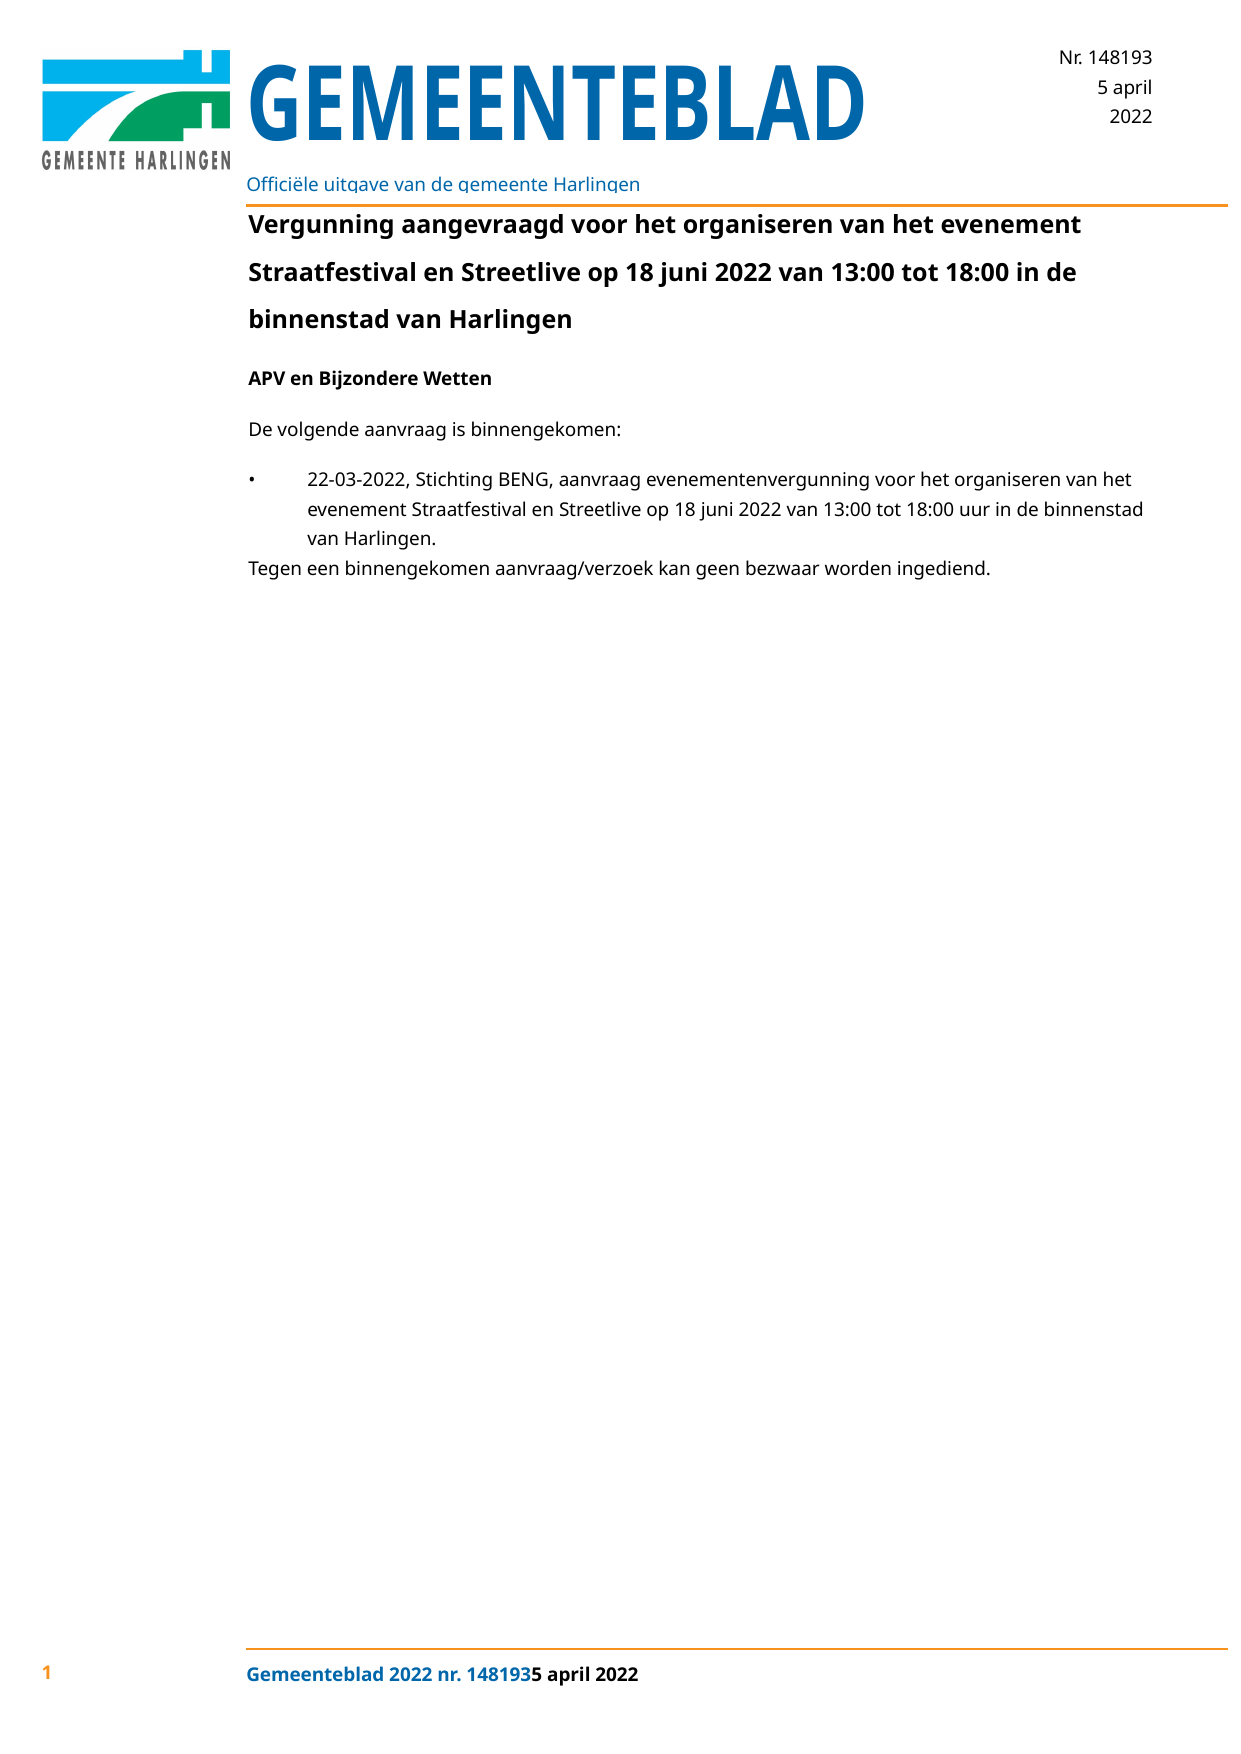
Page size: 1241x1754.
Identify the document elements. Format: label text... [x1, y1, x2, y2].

text Vergunning aangevraagd voor het organiseren van het evenement Straatfestival en Streetlive op 18 juni 2022 van 13:00 tot 18:00 in de binnenstad van Harlingen [248, 207, 1152, 336]
text APV en Bijzondere Wetten [248, 366, 1152, 391]
list 22-03-2022, Stichting BENG, aanvraag evenementenvergunning voor het organiseren van het evenement Straatfestival en Streetlive op 18 juni 2022 van 13:00 tot 18:00 uur in de binnenstad van Harlingen. [248, 466, 1152, 551]
text De volgende aanvraag is binnengekomen: [248, 416, 1152, 442]
text Tegen een binnengekomen aanvraag/verzoek kan geen bezwaar worden ingediend. [248, 555, 1152, 581]
picture [41, 47, 231, 172]
